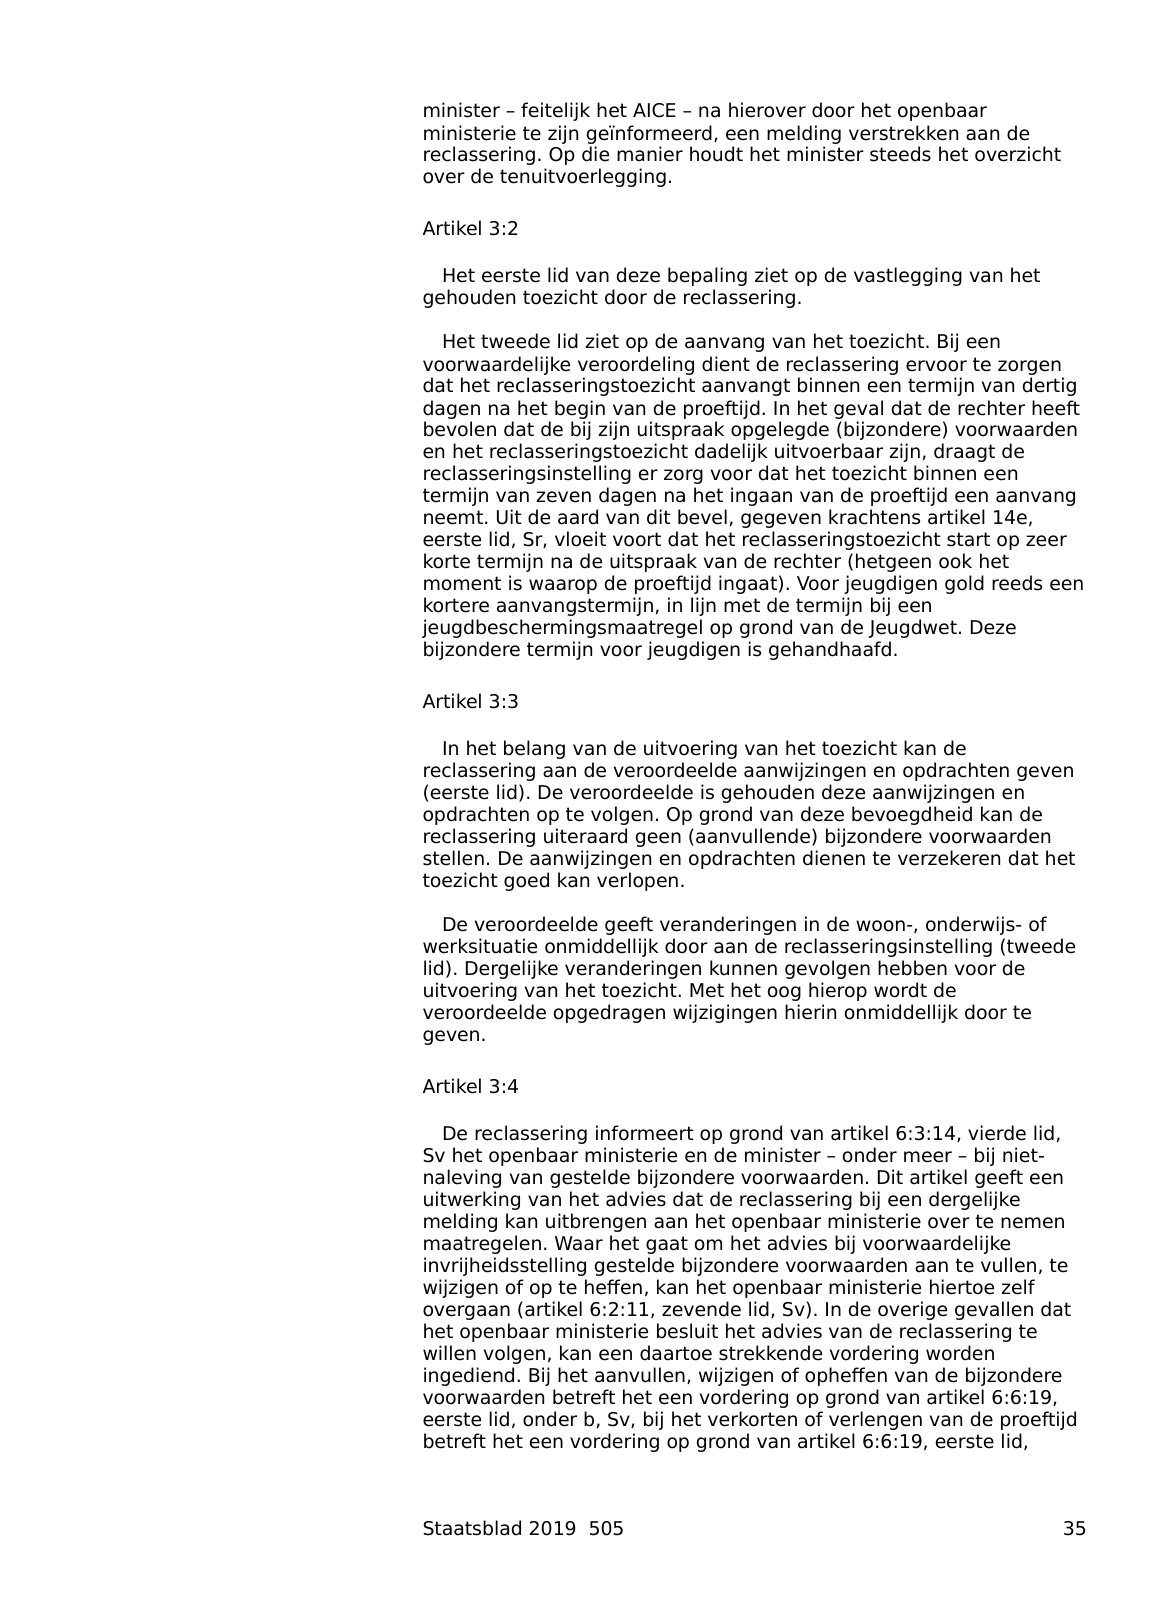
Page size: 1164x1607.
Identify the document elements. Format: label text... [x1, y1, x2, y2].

text Het tweede lid ziet op de aanvang van het toezicht. Bij een voorwaardelijke veroordeling dient de reclassering ervoor te zorgen dat het reclasseringstoezicht aanvangt binnen een termijn van dertig dagen na het begin van de proeftijd. In het geval dat de rechter heeft bevolen dat de bij zijn uitspraak opgelegde (bijzondere) voorwaarden en het reclasseringstoezicht dadelijk uitvoerbaar zijn, draagt de reclasseringsinstelling er zorg voor dat het toezicht binnen een termijn van zeven dagen na het ingaan van de proeftijd een aanvang neemt. Uit de aard van dit bevel, gegeven krachtens artikel 14e, eerste lid, Sr, vloeit voort dat het reclasseringstoezicht start op zeer korte termijn na de uitspraak van de rechter (hetgeen ook het moment is waarop de proeftijd ingaat). Voor jeugdigen gold reeds een kortere aanvangstermijn, in lijn met de termijn bij een jeugdbeschermingsmaatregel op grond van de Jeugdwet. Deze bijzondere termijn voor jeugdigen is gehandhaafd. [422, 331, 1087, 661]
text Het eerste lid van deze bepaling ziet op de vastlegging van het gehouden toezicht door de reclassering. [422, 265, 1087, 309]
text minister – feitelijk het AICE – na hierover door het openbaar ministerie te zijn geïnformeerd, een melding verstrekken aan de reclassering. Op die manier houdt het minister steeds het overzicht over de tenuitvoerlegging. [422, 100, 1087, 188]
subtitle Artikel 3:2 [422, 218, 1087, 240]
text In het belang van de uitvoering van het toezicht kan de reclassering aan de veroordeelde aanwijzingen en opdrachten geven (eerste lid). De veroordeelde is gehouden deze aanwijzingen en opdrachten op te volgen. Op grond van deze bevoegdheid kan de reclassering uiteraard geen (aanvullende) bijzondere voorwaarden stellen. De aanwijzingen en opdrachten dienen te verzekeren dat het toezicht goed kan verlopen. [422, 738, 1087, 892]
subtitle Artikel 3:3 [422, 691, 1087, 713]
text De reclassering informeert op grond van artikel 6:3:14, vierde lid, Sv het openbaar ministerie en de minister – onder meer – bij niet-naleving van gestelde bijzondere voorwaarden. Dit artikel geeft een uitwerking van het advies dat de reclassering bij een dergelijke melding kan uitbrengen aan het openbaar ministerie over te nemen maatregelen. Waar het gaat om het advies bij voorwaardelijke invrijheidsstelling gestelde bijzondere voorwaarden aan te vullen, te wijzigen of op te heffen, kan het openbaar ministerie hiertoe zelf overgaan (artikel 6:2:11, zevende lid, Sv). In de overige gevallen dat het openbaar ministerie besluit het advies van de reclassering te willen volgen, kan een daartoe strekkende vordering worden ingediend. Bij het aanvullen, wijzigen of opheffen van de bijzondere voorwaarden betreft het een vordering op grond van artikel 6:6:19, eerste lid, onder b, Sv, bij het verkorten of verlengen van de proeftijd betreft het een vordering op grond van artikel 6:6:19, eerste lid, [422, 1123, 1087, 1453]
subtitle Artikel 3:4 [422, 1076, 1087, 1098]
text De veroordeelde geeft veranderingen in de woon-, onderwijs- of werksituatie onmiddellijk door aan de reclasseringsinstelling (tweede lid). Dergelijke veranderingen kunnen gevolgen hebben voor de uitvoering van het toezicht. Met het oog hierop wordt de veroordeelde opgedragen wijzigingen hierin onmiddellijk door te geven. [422, 914, 1087, 1046]
